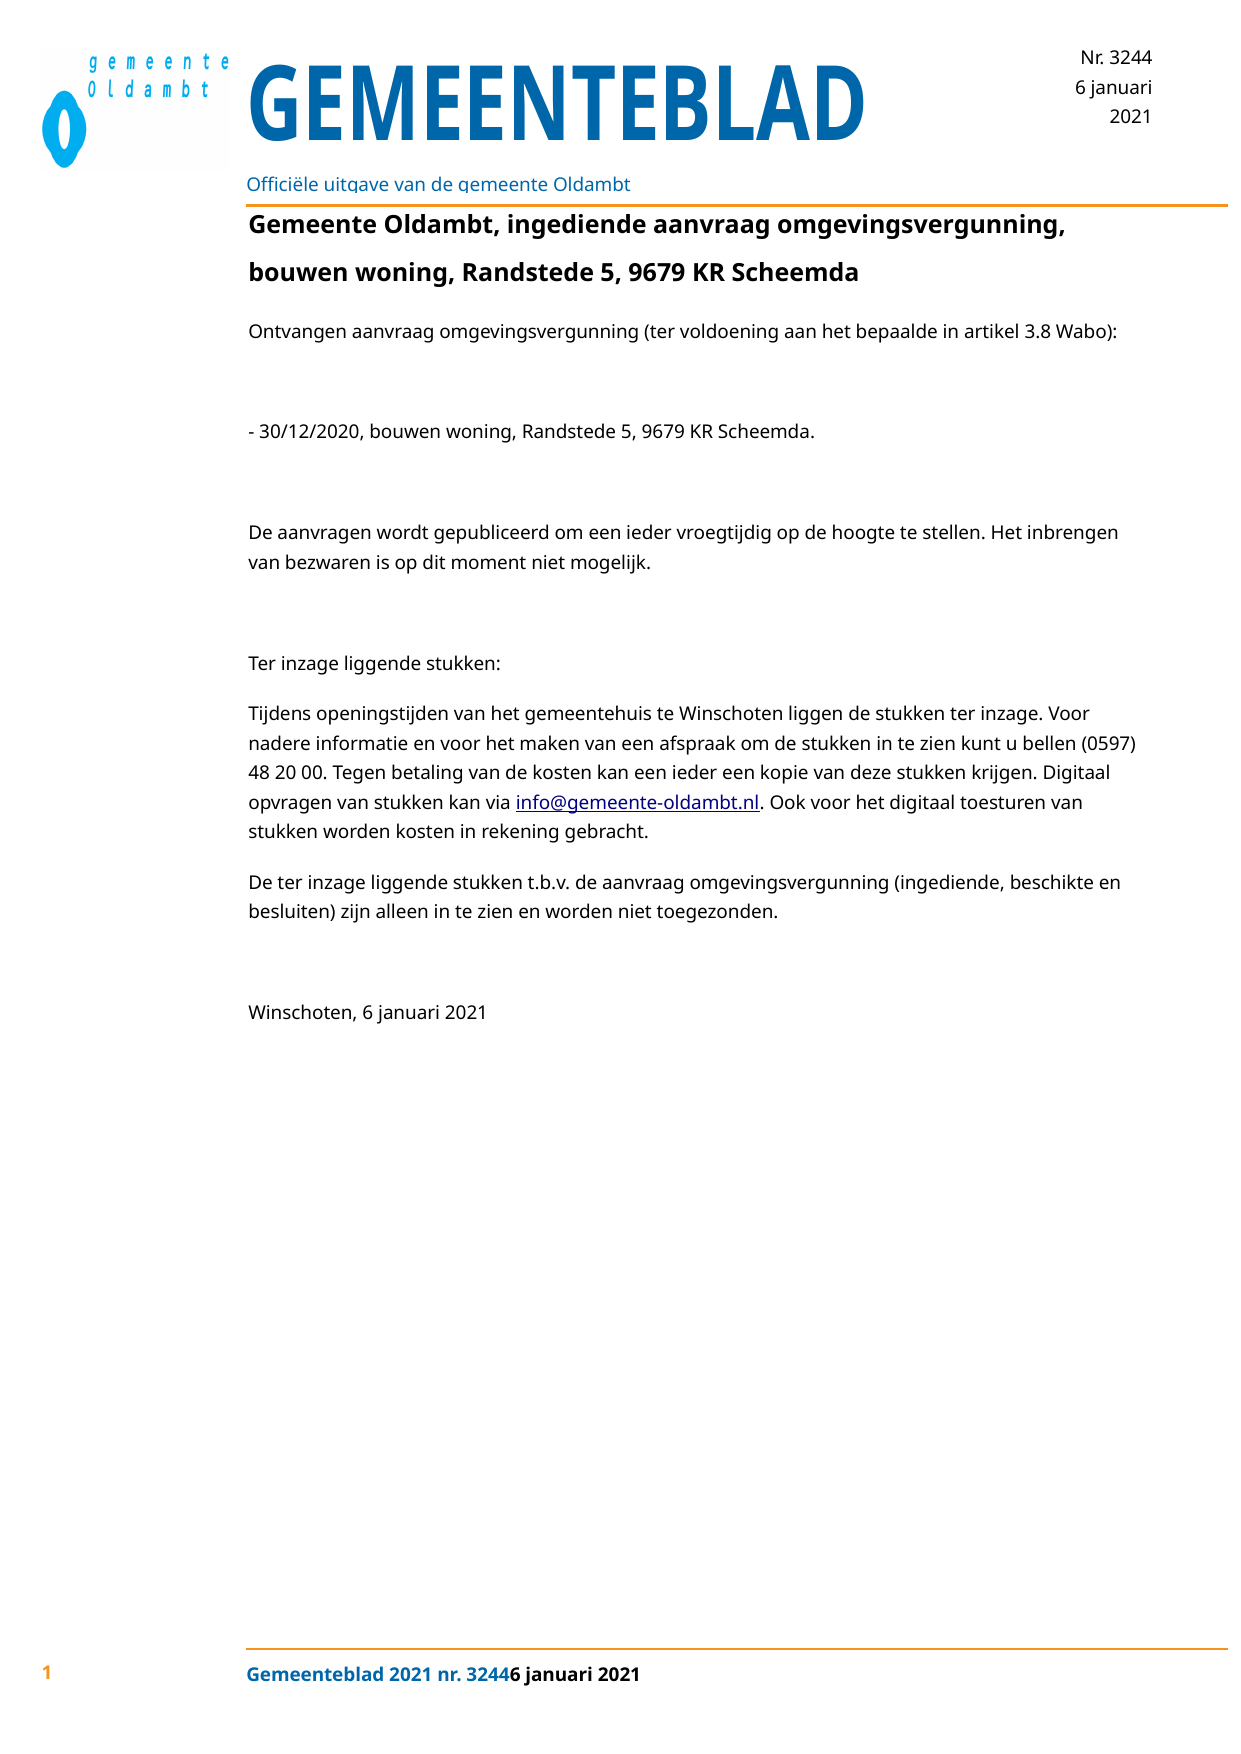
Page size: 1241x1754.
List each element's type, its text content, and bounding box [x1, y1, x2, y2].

text - 30/12/2020, bouwen woning, Randstede 5, 9679 KR Scheemda. [248, 419, 1152, 444]
text Ter inzage liggende stukken: [248, 650, 1152, 676]
text Gemeente Oldambt, ingediende aanvraag omgevingsvergunning, bouwen woning, Randstede 5, 9679 KR Scheemda [248, 207, 1152, 288]
text De ter inzage liggende stukken t.b.v. de aanvraag omgevingsvergunning (ingediende, beschikte en besluiten) zijn alleen in te zien en worden niet toegezonden. [248, 869, 1152, 924]
text De aanvragen wordt gepubliceerd om een ieder vroegtijdig op de hoogte te stellen. Het inbrengen van bezwaren is op dit moment niet mogelijk. [248, 519, 1152, 575]
text Winschoten, 6 januari 2021 [248, 999, 1152, 1025]
picture [41, 47, 231, 172]
text Tijdens openingstijden van het gemeentehuis te Winschoten liggen de stukken ter inzage. Voor nadere informatie en voor het maken van een afspraak om de stukken in te zien kunt u bellen (0597) 48 20 00. Tegen betaling van de kosten kan een ieder een kopie van deze stukken krijgen. Digitaal opvragen van stukken kan via info@gemeente-oldambt.nl. Ook voor het digitaal toesturen van stukken worden kosten in rekening gebracht. [248, 700, 1152, 844]
text Ontvangen aanvraag omgevingsvergunning (ter voldoening aan het bepaalde in artikel 3.8 Wabo): [248, 318, 1152, 344]
